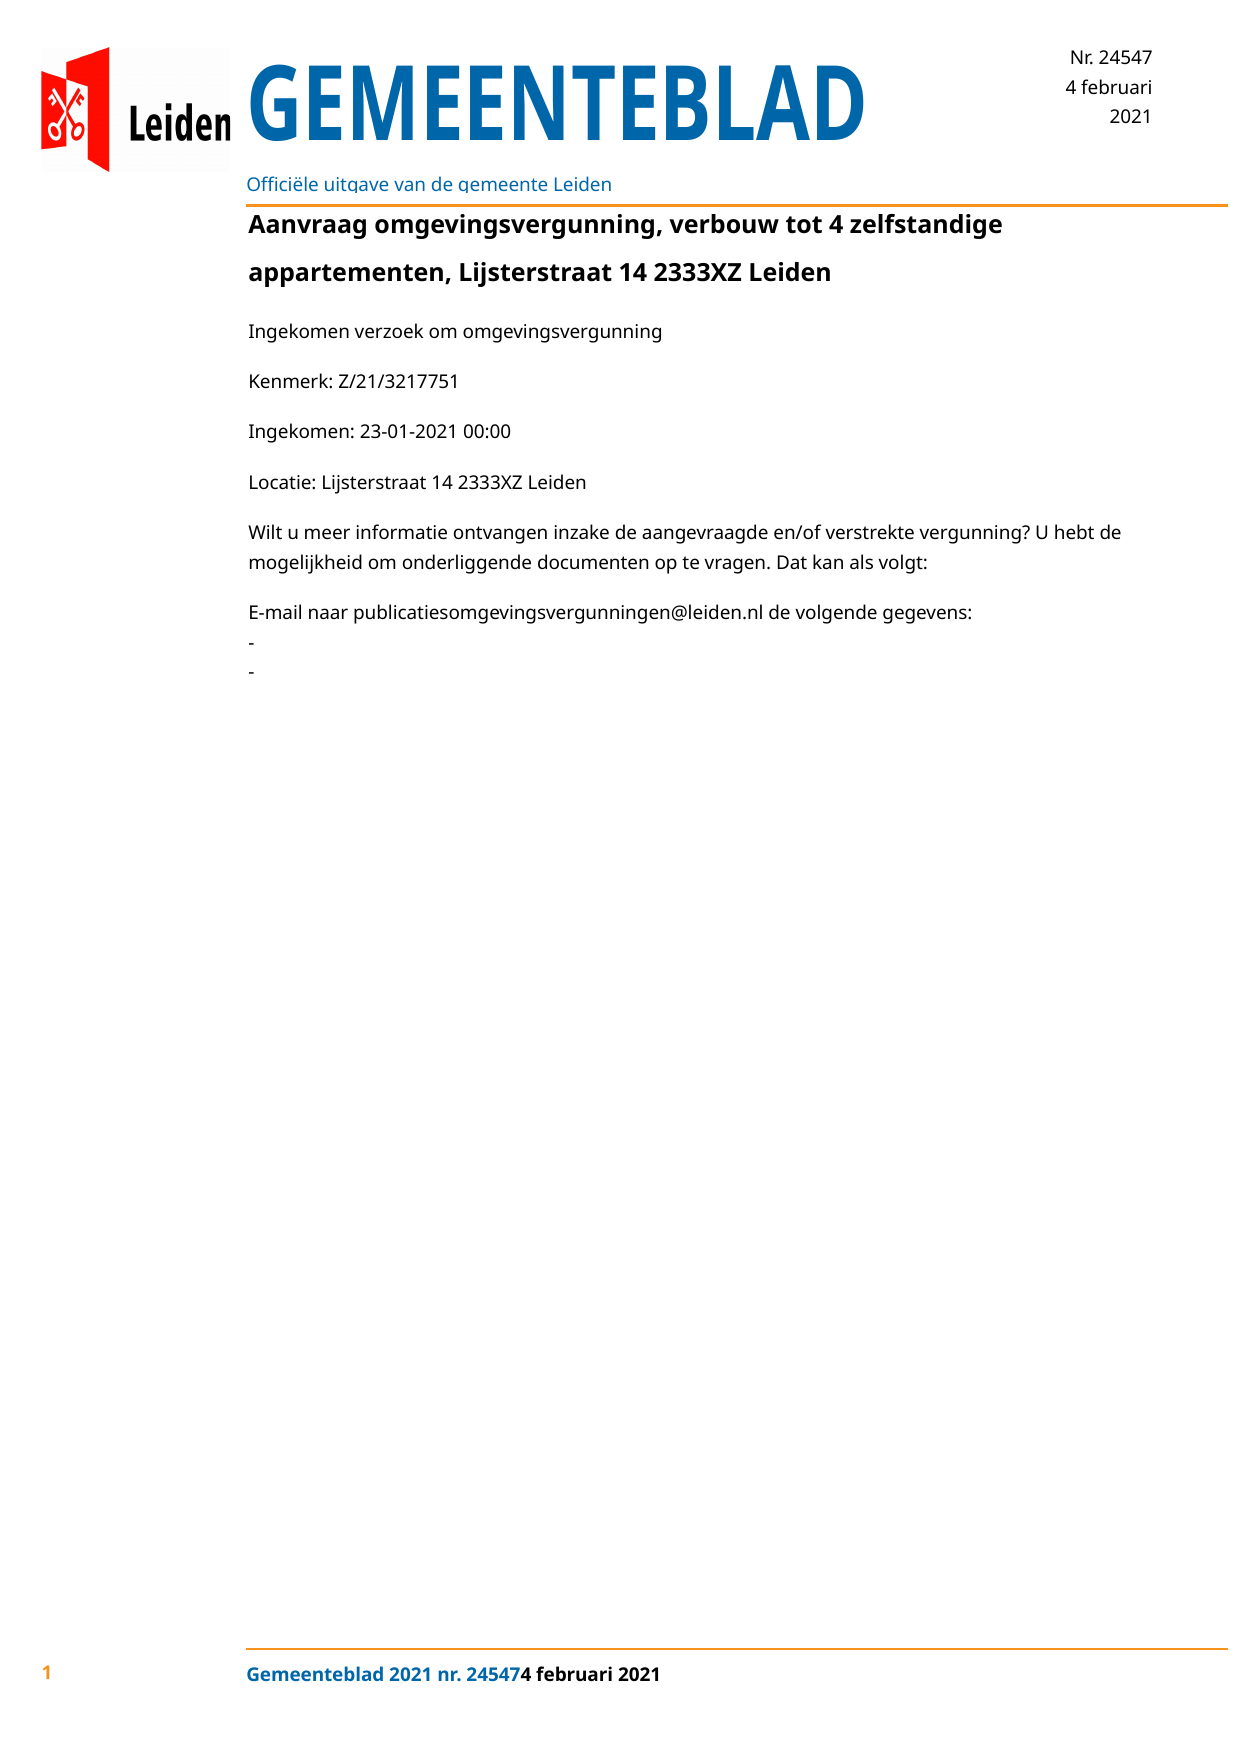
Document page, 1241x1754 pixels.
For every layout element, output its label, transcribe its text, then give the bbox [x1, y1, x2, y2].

text Locatie: Lijsterstraat 14 2333XZ Leiden [248, 469, 1152, 495]
text Ingekomen verzoek om omgevingsvergunning [248, 318, 1152, 344]
text Ingekomen: 23-01-2021 00:00 [248, 419, 1152, 444]
text Kenmerk: Z/21/3217751 [248, 368, 1152, 394]
text Aanvraag omgevingsvergunning, verbouw tot 4 zelfstandige appartementen, Lijsterstraat 14 2333XZ Leiden [248, 207, 1152, 288]
text E-mail naar publicatiesomgevingsvergunningen@leiden.nl de volgende gegevens: [248, 599, 1152, 625]
text Wilt u meer informatie ontvangen inzake de aangevraagde en/of verstrekte vergunning? U hebt de mogelijkheid om onderliggende documenten op te vragen. Dat kan als volgt: [248, 519, 1152, 575]
picture [41, 47, 231, 172]
